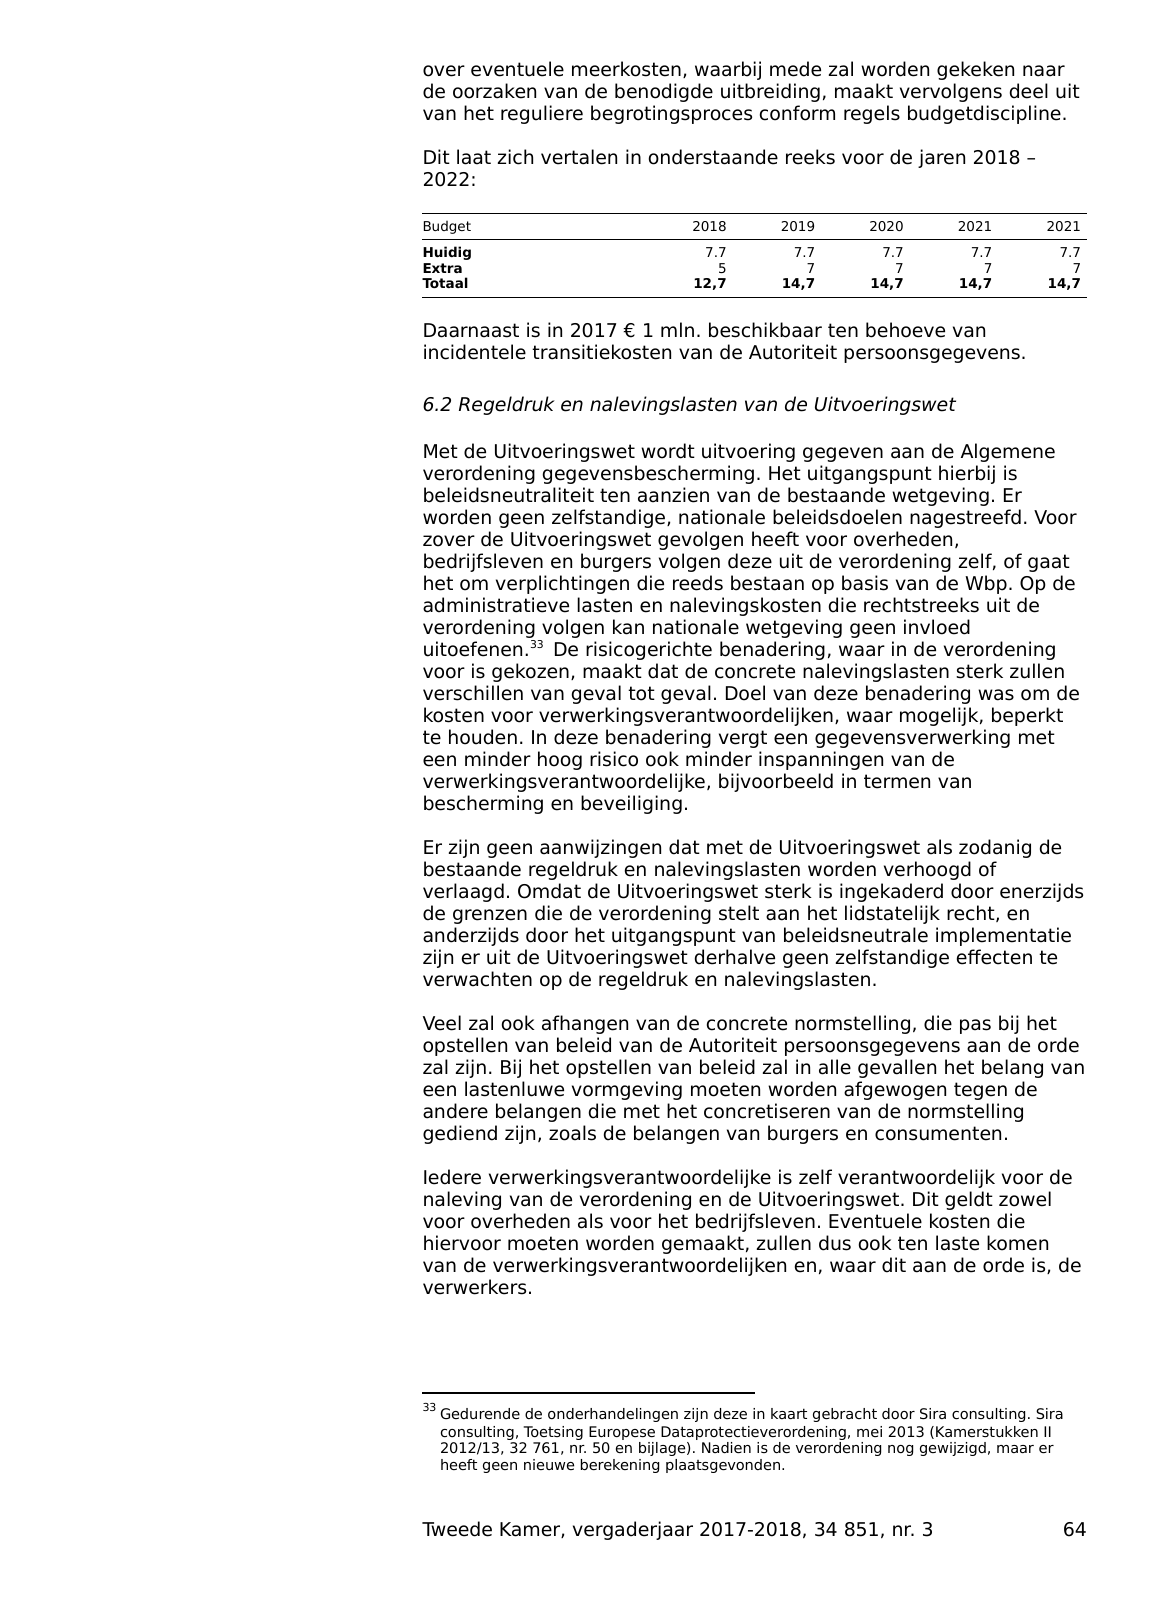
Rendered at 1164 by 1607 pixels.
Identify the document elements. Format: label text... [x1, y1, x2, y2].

table_cell 7 [821, 261, 909, 276]
table_cell 14,7 [998, 276, 1087, 297]
table_header 2020 [821, 214, 909, 239]
text Veel zal ook afhangen van de concrete normstelling, die pas bij het opstellen van beleid van de Autoriteit persoonsgegevens aan de orde zal zijn. Bij het opstellen van beleid zal in alle gevallen het belang van een lastenluwe vormgeving moeten worden afgewogen tegen de andere belangen die met het concretiseren van de normstelling gediend zijn, zoals de belangen van burgers en consumenten. [422, 1013, 1087, 1145]
table_header 2021 [910, 214, 998, 239]
subtitle 6.2 Regeldruk en nalevingslasten van de Uitvoeringswet [422, 394, 1087, 416]
table_cell 7.7 [998, 240, 1087, 261]
text Daarnaast is in 2017 € 1 mln. beschikbaar ten behoeve van incidentele transitiekosten van de Autoriteit persoonsgegevens. [422, 320, 1087, 364]
table_cell Extra [422, 261, 644, 276]
table_cell 7.7 [644, 240, 732, 261]
table_cell 7.7 [910, 240, 998, 261]
table_cell 14,7 [910, 276, 998, 297]
table_cell Totaal [422, 276, 644, 297]
table_cell 7 [998, 261, 1087, 276]
text Iedere verwerkingsverantwoordelijke is zelf verantwoordelijk voor de naleving van de verordening en de Uitvoeringswet. Dit geldt zowel voor overheden als voor het bedrijfsleven. Eventuele kosten die hiervoor moeten worden gemaakt, zullen dus ook ten laste komen van de verwerkingsverantwoordelijken en, waar dit aan de orde is, de verwerkers. [422, 1167, 1087, 1299]
table_header Budget [422, 214, 644, 239]
table_cell 7.7 [732, 240, 821, 261]
table_header 2021 [998, 214, 1087, 239]
table_cell 5 [644, 261, 732, 276]
table_cell 12,7 [644, 276, 732, 297]
text Gedurende de onderhandelingen zijn deze in kaart gebracht door Sira consulting. Sira consulting, Toetsing Europese Dataprotectieverordening, mei 2013 (Kamerstukken II 2012/13, 32 761, nr. 50 en bijlage). Nadien is de verordening nog gewijzigd, maar er heeft geen nieuwe berekening plaatsgevonden. [422, 1402, 1087, 1474]
table_cell 7 [910, 261, 998, 276]
table_cell 14,7 [821, 276, 909, 297]
table_header 2019 [732, 214, 821, 239]
text Met de Uitvoeringswet wordt uitvoering gegeven aan de Algemene verordening gegevensbescherming. Het uitgangspunt hierbij is beleidsneutraliteit ten aanzien van de bestaande wetgeving. Er worden geen zelfstandige, nationale beleidsdoelen nagestreefd. Voor zover de Uitvoeringswet gevolgen heeft voor overheden, bedrijfsleven en burgers volgen deze uit de verordening zelf, of gaat het om verplichtingen die reeds bestaan op basis van de Wbp. Op de administratieve lasten en nalevingskosten die rechtstreeks uit de verordening volgen kan nationale wetgeving geen invloed uitoefenen. De risicogerichte benadering, waar in de verordening voor is gekozen, maakt dat de concrete nalevingslasten sterk zullen verschillen van geval tot geval. Doel van deze benadering was om de kosten voor verwerkingsverantwoordelijken, waar mogelijk, beperkt te houden. In deze benadering vergt een gegevensverwerking met een minder hoog risico ook minder inspanningen van de verwerkingsverantwoordelijke, bijvoorbeeld in termen van bescherming en beveiliging. [422, 441, 1087, 814]
table_cell 14,7 [732, 276, 821, 297]
table_cell 7 [732, 261, 821, 276]
table_header 2018 [644, 214, 732, 239]
text over eventuele meerkosten, waarbij mede zal worden gekeken naar de oorzaken van de benodigde uitbreiding, maakt vervolgens deel uit van het reguliere begrotingsproces conform regels budgetdiscipline. [422, 59, 1087, 125]
table_cell Huidig [422, 240, 644, 261]
table_cell 7.7 [821, 240, 909, 261]
text Er zijn geen aanwijzingen dat met de Uitvoeringswet als zodanig de bestaande regeldruk en nalevingslasten worden verhoogd of verlaagd. Omdat de Uitvoeringswet sterk is ingekaderd door enerzijds de grenzen die de verordening stelt aan het lidstatelijk recht, en anderzijds door het uitgangspunt van beleidsneutrale implementatie zijn er uit de Uitvoeringswet derhalve geen zelfstandige effecten te verwachten op de regeldruk en nalevingslasten. [422, 837, 1087, 991]
text Dit laat zich vertalen in onderstaande reeks voor de jaren 2018 – 2022: [422, 147, 1087, 191]
